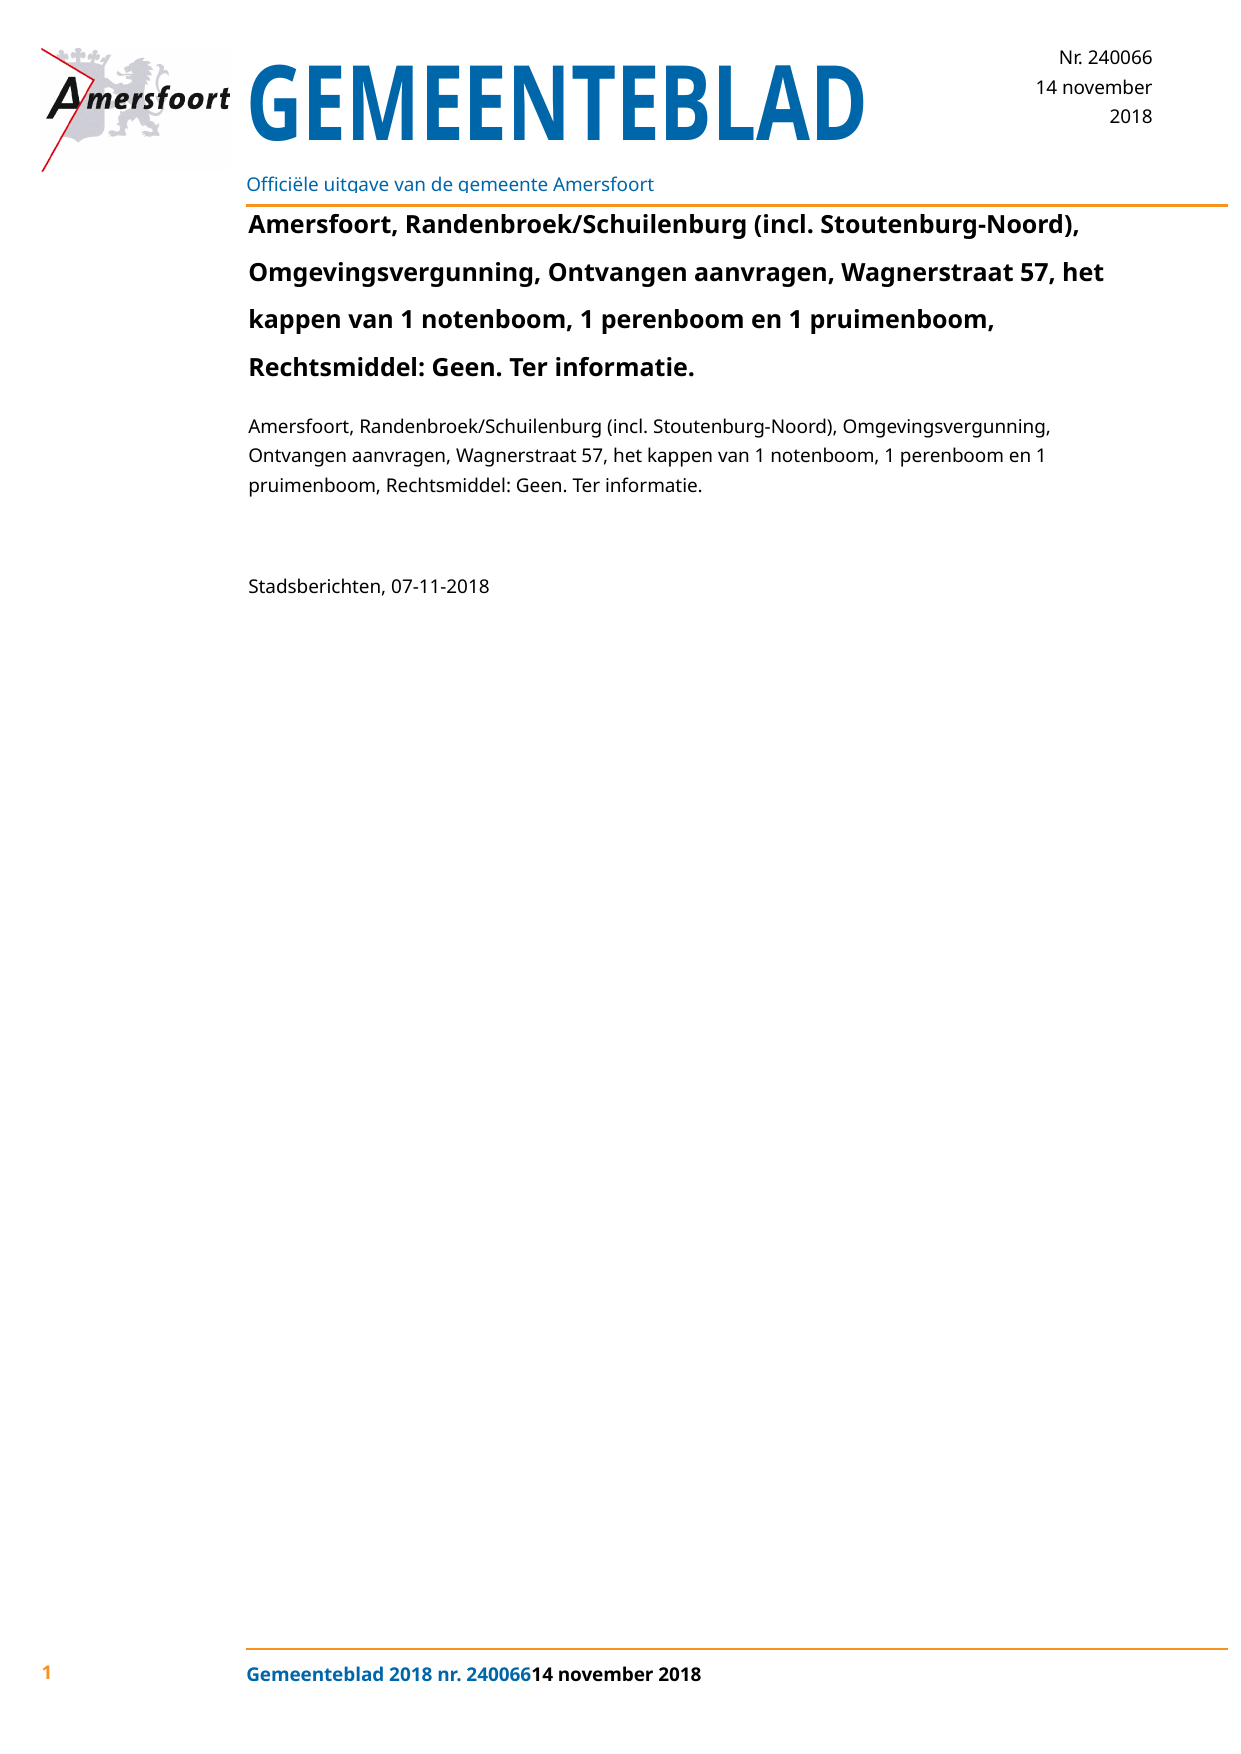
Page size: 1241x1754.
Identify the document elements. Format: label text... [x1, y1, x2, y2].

picture [41, 47, 231, 172]
text Stadsberichten, 07-11-2018 [248, 573, 1152, 599]
text Amersfoort, Randenbroek/Schuilenburg (incl. Stoutenburg-Noord), Omgevingsvergunning, Ontvangen aanvragen, Wagnerstraat 57, het kappen van 1 notenboom, 1 perenboom en 1 pruimenboom, Rechtsmiddel: Geen. Ter informatie. [248, 207, 1152, 384]
text Amersfoort, Randenbroek/Schuilenburg (incl. Stoutenburg-Noord), Omgevingsvergunning, Ontvangen aanvragen, Wagnerstraat 57, het kappen van 1 notenboom, 1 perenboom en 1 pruimenboom, Rechtsmiddel: Geen. Ter informatie. [248, 413, 1152, 498]
